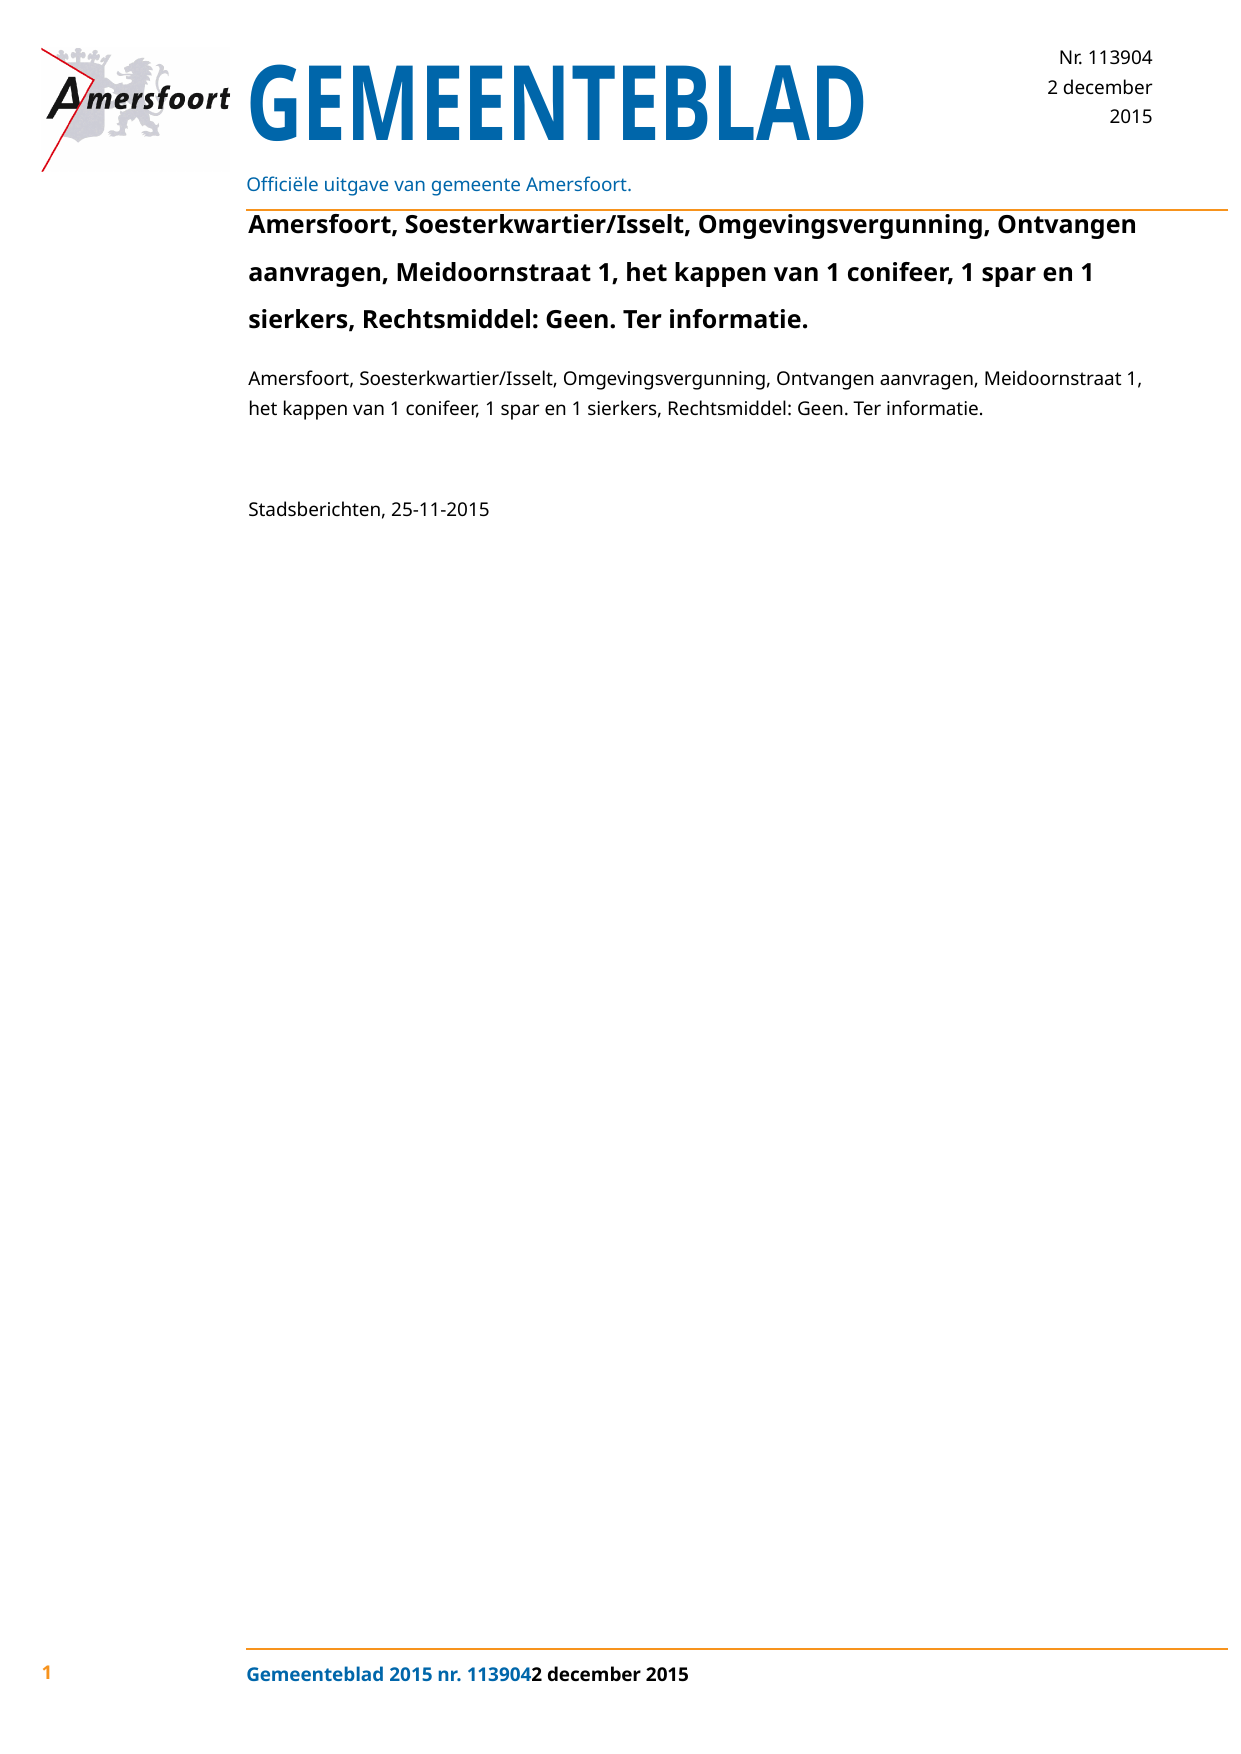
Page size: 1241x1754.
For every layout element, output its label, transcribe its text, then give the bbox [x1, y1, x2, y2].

text Amersfoort, Soesterkwartier/Isselt, Omgevingsvergunning, Ontvangen aanvragen, Meidoornstraat 1, het kappen van 1 conifeer, 1 spar en 1 sierkers, Rechtsmiddel: Geen. Ter informatie. [248, 211, 1152, 336]
text Stadsberichten, 25-11-2015 [248, 496, 1152, 522]
text Amersfoort, Soesterkwartier/Isselt, Omgevingsvergunning, Ontvangen aanvragen, Meidoornstraat 1, het kappen van 1 conifeer, 1 spar en 1 sierkers, Rechtsmiddel: Geen. Ter informatie. [248, 366, 1152, 421]
picture [41, 47, 231, 172]
